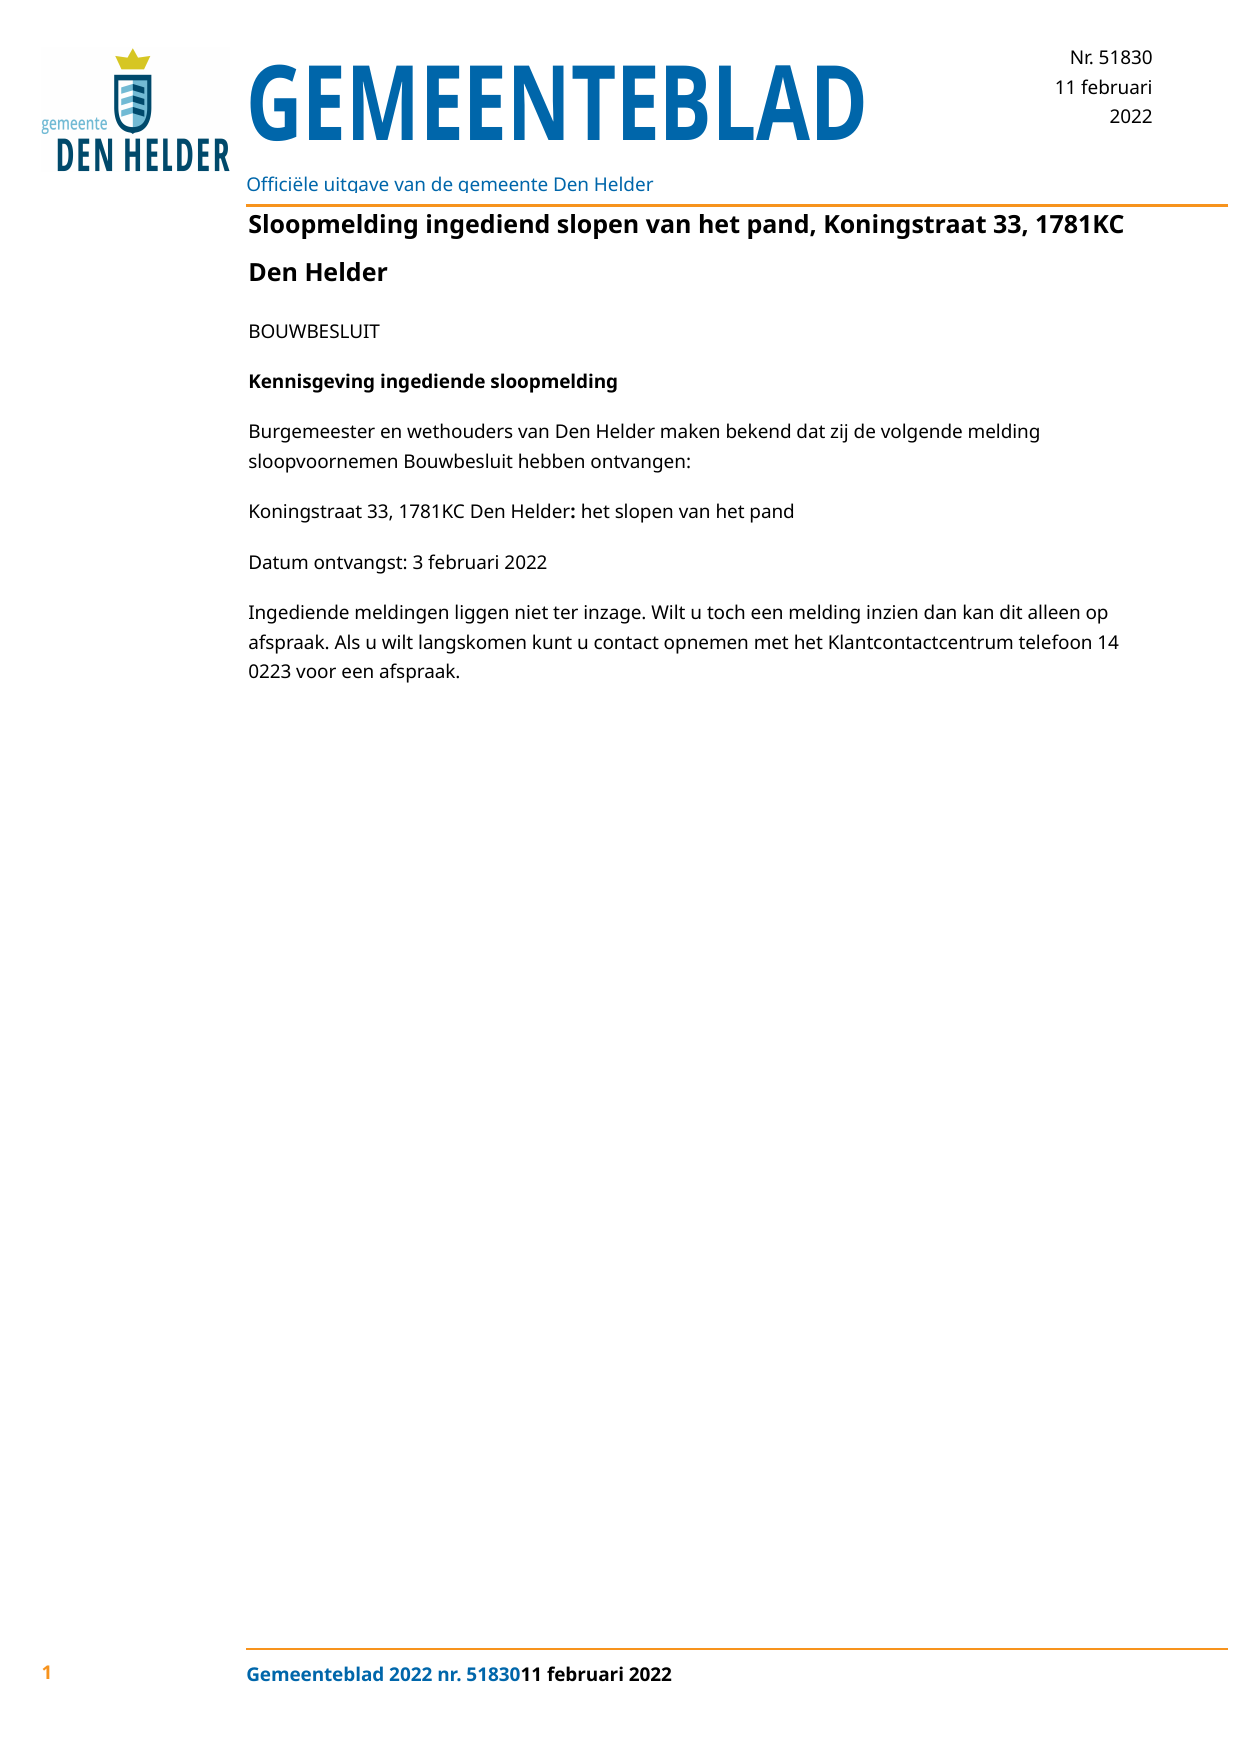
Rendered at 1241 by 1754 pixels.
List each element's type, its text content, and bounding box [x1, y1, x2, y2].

text BOUWBESLUIT [248, 318, 1152, 344]
picture [130, 157, 135, 172]
text Sloopmelding ingediend slopen van het pand, Koningstraat 33, 1781KC Den Helder [248, 207, 1152, 288]
text Ingediende meldingen liggen niet ter inzage. Wilt u toch een melding inzien dan kan dit alleen op afspraak. Als u wilt langskomen kunt u contact opnemen met het Klantcontactcentrum telefoon 14 0223 voor een afspraak. [248, 599, 1152, 684]
picture [182, 144, 187, 165]
picture [63, 144, 68, 165]
text Koningstraat 33, 1781KC Den Helder: het slopen van het pand [248, 499, 1152, 524]
picture [41, 47, 231, 172]
text Burgemeester en wethouders van Den Helder maken bekend dat zij de volgende melding sloopvoornemen Bouwbesluit hebben ontvangen: [248, 419, 1152, 474]
text Datum ontvangst: 3 februari 2022 [248, 549, 1152, 575]
picture [220, 160, 224, 172]
text Kennisgeving ingediende sloopmelding [248, 368, 1152, 394]
picture [100, 154, 106, 172]
